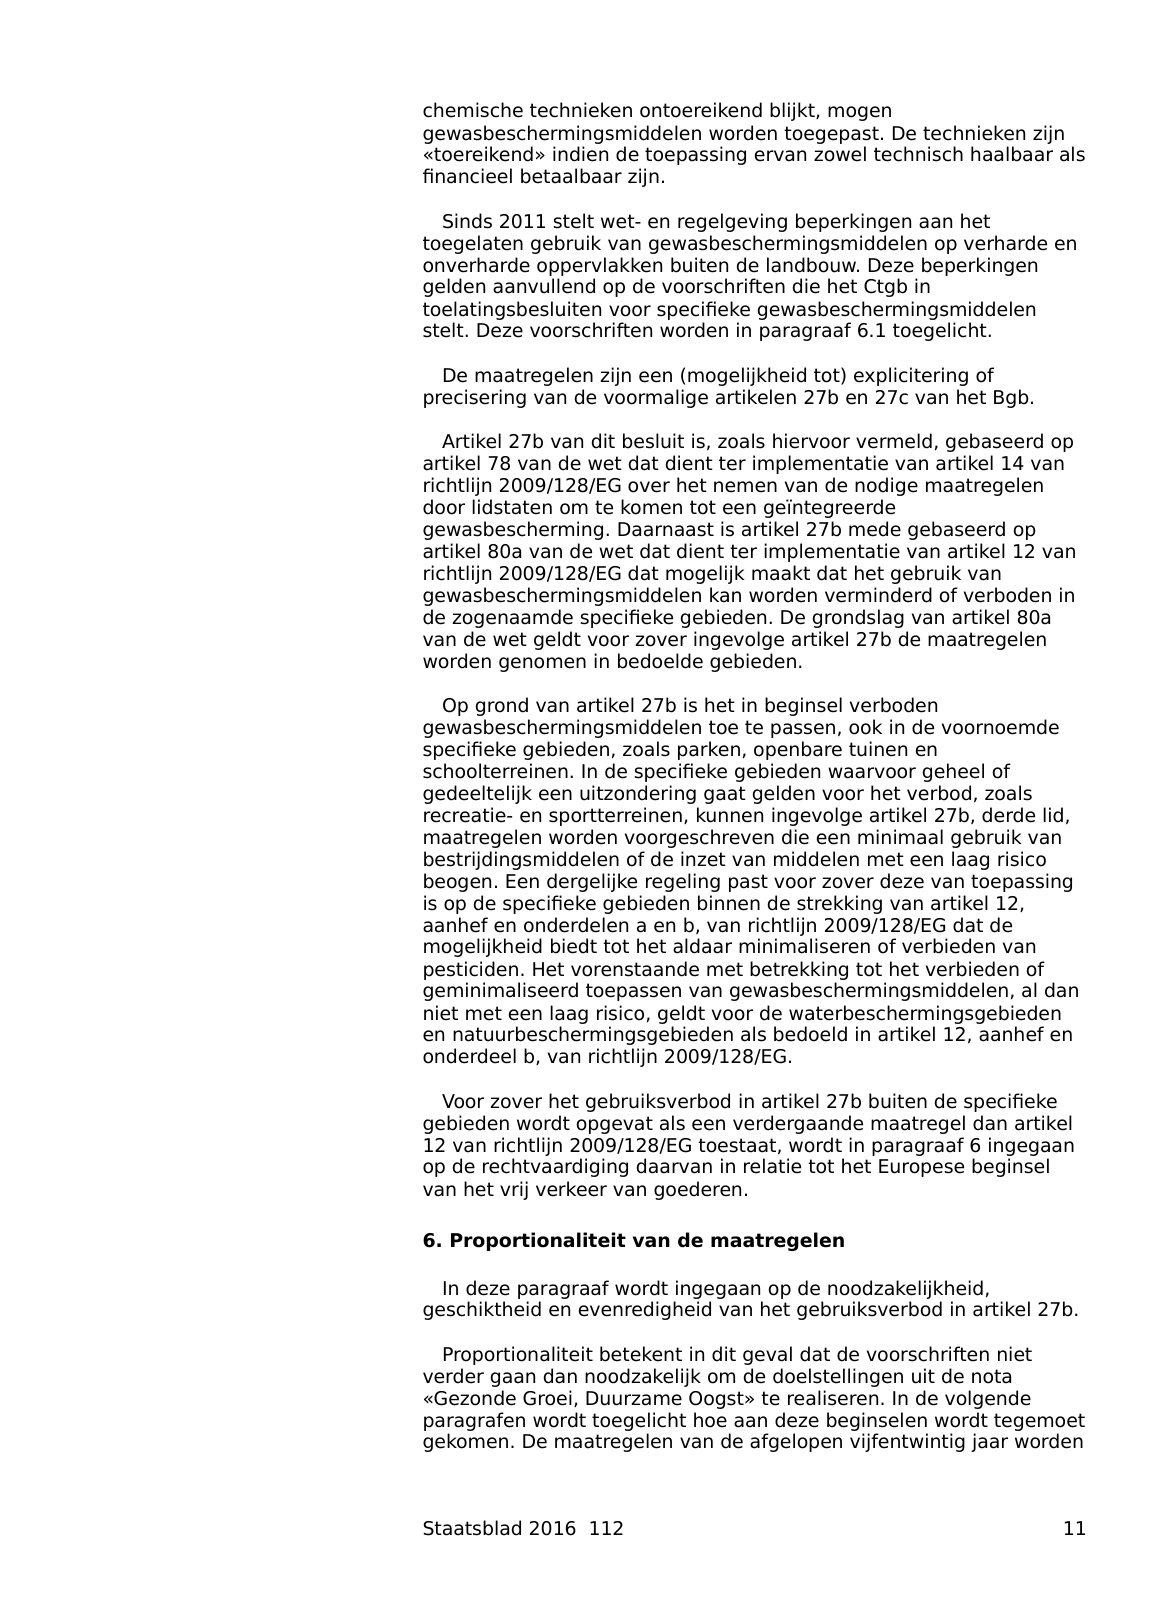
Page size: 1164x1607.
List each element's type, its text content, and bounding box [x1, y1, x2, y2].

text In deze paragraaf wordt ingegaan op de noodzakelijkheid, geschiktheid en evenredigheid van het gebruiksverbod in artikel 27b. [422, 1277, 1087, 1321]
text Sinds 2011 stelt wet- en regelgeving beperkingen aan het toegelaten gebruik van gewasbeschermingsmiddelen op verharde en onverharde oppervlakken buiten de landbouw. Deze beperkingen gelden aanvullend op de voorschriften die het Ctgb in toelatingsbesluiten voor specifieke gewasbeschermingsmiddelen stelt. Deze voorschriften worden in paragraaf 6.1 toegelicht. [422, 211, 1087, 342]
text Proportionaliteit betekent in dit geval dat de voorschriften niet verder gaan dan noodzakelijk om de doelstellingen uit de nota «Gezonde Groei, Duurzame Oogst» te realiseren. In de volgende paragrafen wordt toegelicht hoe aan deze beginselen wordt tegemoet gekomen. De maatregelen van de afgelopen vijfentwintig jaar worden [422, 1343, 1087, 1453]
text De maatregelen zijn een (mogelijkheid tot) explicitering of precisering van de voormalige artikelen 27b en 27c van het Bgb. [422, 364, 1087, 408]
text Artikel 27b van dit besluit is, zoals hiervoor vermeld, gebaseerd op artikel 78 van de wet dat dient ter implementatie van artikel 14 van richtlijn 2009/128/EG over het nemen van de nodige maatregelen door lidstaten om te komen tot een geïntegreerde gewasbescherming. Daarnaast is artikel 27b mede gebaseerd op artikel 80a van de wet dat dient ter implementatie van artikel 12 van richtlijn 2009/128/EG dat mogelijk maakt dat het gebruik van gewasbeschermingsmiddelen kan worden verminderd of verboden in de zogenaamde specifieke gebieden. De grondslag van artikel 80a van de wet geldt voor zover ingevolge artikel 27b de maatregelen worden genomen in bedoelde gebieden. [422, 431, 1087, 672]
text chemische technieken ontoereikend blijkt, mogen gewasbeschermingsmiddelen worden toegepast. De technieken zijn «toereikend» indien de toepassing ervan zowel technisch haalbaar als financieel betaalbaar zijn. [422, 100, 1087, 188]
text Op grond van artikel 27b is het in beginsel verboden gewasbeschermingsmiddelen toe te passen, ook in de voornoemde specifieke gebieden, zoals parken, openbare tuinen en schoolterreinen. In de specifieke gebieden waarvoor geheel of gedeeltelijk een uitzondering gaat gelden voor het verbod, zoals recreatie- en sportterreinen, kunnen ingevolge artikel 27b, derde lid, maatregelen worden voorgeschreven die een minimaal gebruik van bestrijdingsmiddelen of de inzet van middelen met een laag risico beogen. Een dergelijke regeling past voor zover deze van toepassing is op de specifieke gebieden binnen de strekking van artikel 12, aanhef en onderdelen a en b, van richtlijn 2009/128/EG dat de mogelijkheid biedt tot het aldaar minimaliseren of verbieden van pesticiden. Het vorenstaande met betrekking tot het verbieden of geminimaliseerd toepassen van gewasbeschermingsmiddelen, al dan niet met een laag risico, geldt voor de waterbeschermingsgebieden en natuurbeschermingsgebieden als bedoeld in artikel 12, aanhef en onderdeel b, van richtlijn 2009/128/EG. [422, 695, 1087, 1068]
text Voor zover het gebruiksverbod in artikel 27b buiten de specifieke gebieden wordt opgevat als een verdergaande maatregel dan artikel 12 van richtlijn 2009/128/EG toestaat, wordt in paragraaf 6 ingegaan op de rechtvaardiging daarvan in relatie tot het Europese beginsel van het vrij verkeer van goederen. [422, 1091, 1087, 1200]
subtitle 6. Proportionaliteit van de maatregelen [422, 1230, 1087, 1252]
